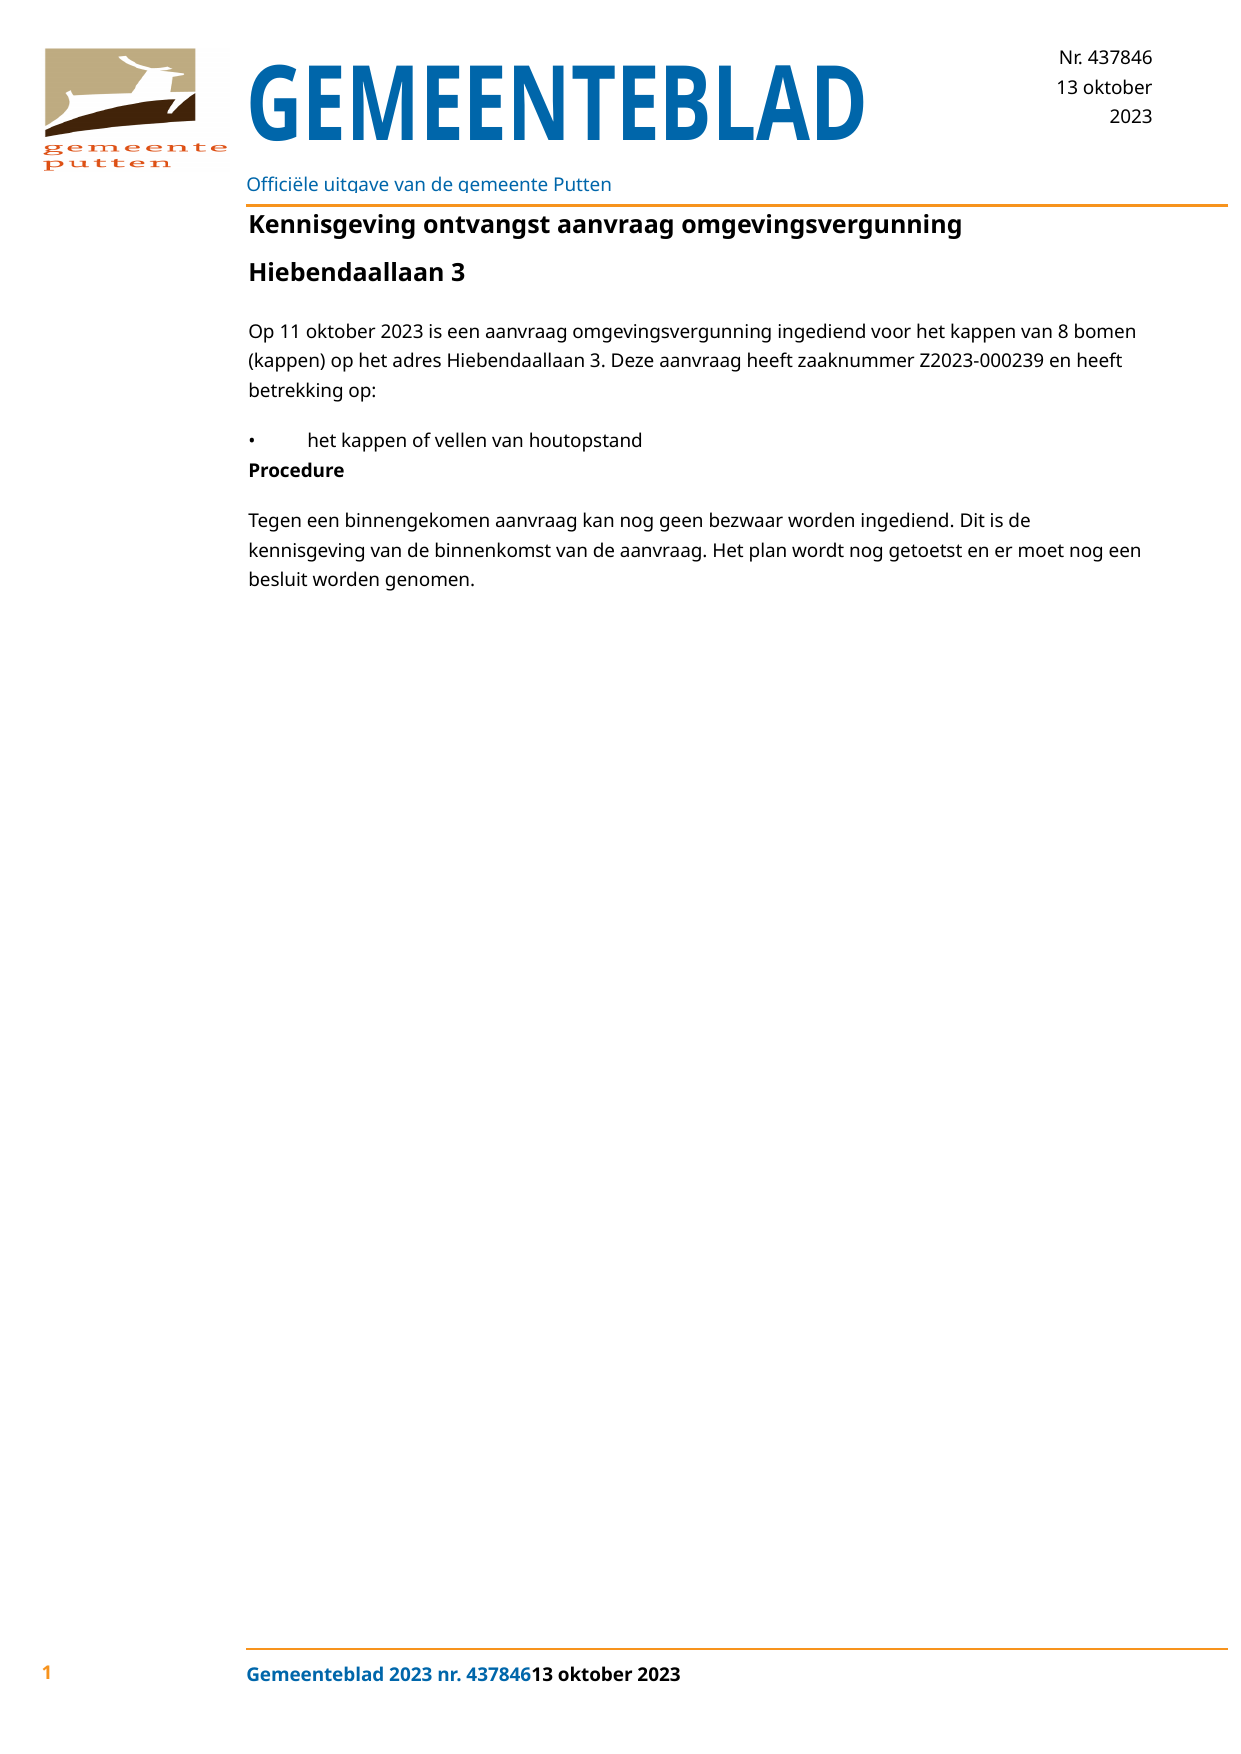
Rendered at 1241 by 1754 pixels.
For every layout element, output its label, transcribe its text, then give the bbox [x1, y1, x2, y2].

picture [41, 47, 231, 172]
text Kennisgeving ontvangst aanvraag omgevingsvergunning Hiebendaallaan 3 [248, 207, 1152, 288]
text Tegen een binnengekomen aanvraag kan nog geen bezwaar worden ingediend. Dit is de kennisgeving van de binnenkomst van de aanvraag. Het plan wordt nog getoetst en er moet nog een besluit worden genomen. [248, 507, 1152, 592]
text Op 11 oktober 2023 is een aanvraag omgevingsvergunning ingediend voor het kappen van 8 bomen (kappen) op het adres Hiebendaallaan 3. Deze aanvraag heeft zaaknummer Z2023-000239 en heeft betrekking op: [248, 318, 1152, 403]
text Procedure [248, 457, 1152, 483]
list het kappen of vellen van houtopstand [248, 427, 1152, 453]
